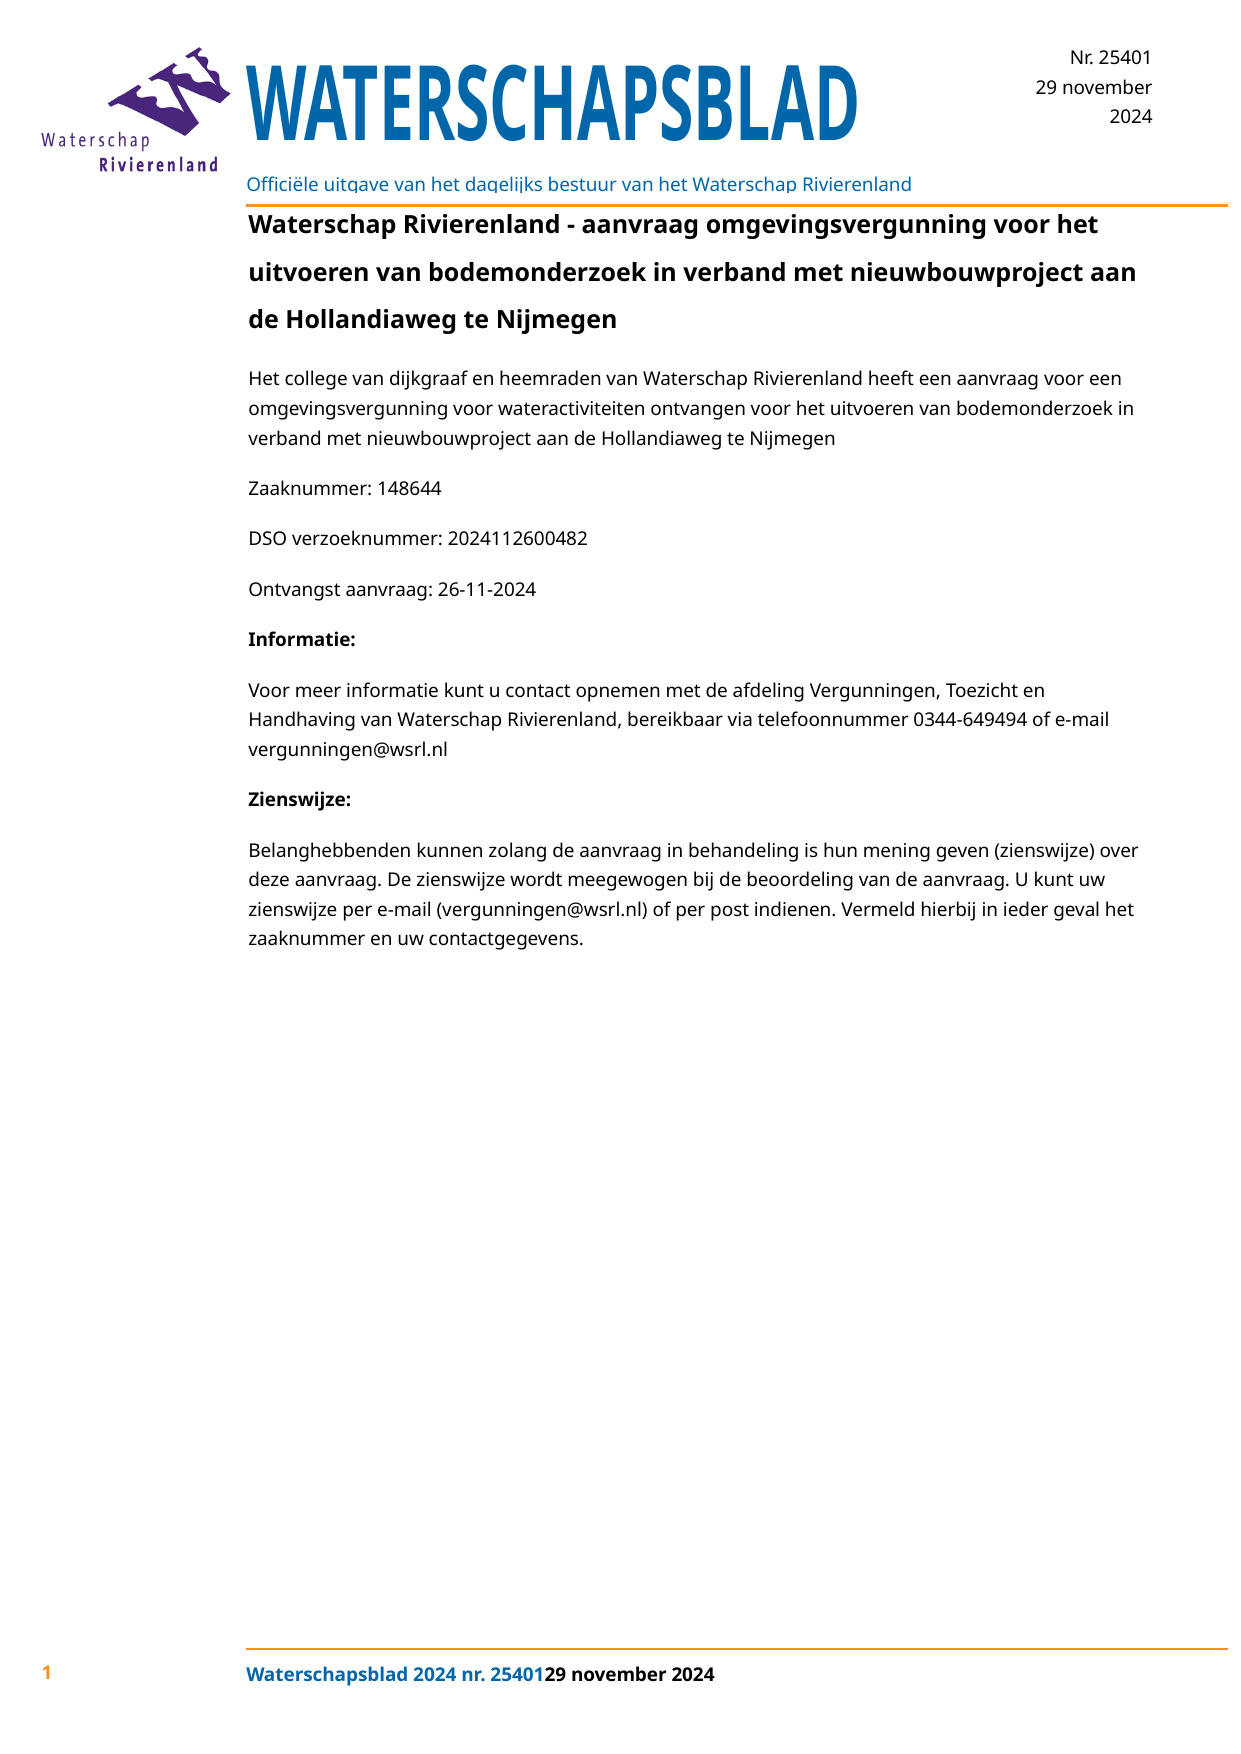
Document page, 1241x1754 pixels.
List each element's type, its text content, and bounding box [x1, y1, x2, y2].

text Waterschap Rivierenland - aanvraag omgevingsvergunning voor het uitvoeren van bodemonderzoek in verband met nieuwbouwproject aan de Hollandiaweg te Nijmegen [248, 207, 1152, 336]
text Zaaknummer: 148644 [248, 475, 1152, 501]
text Voor meer informatie kunt u contact opnemen met de afdeling Vergunningen, Toezicht en Handhaving van Waterschap Rivierenland, bereikbaar via telefoonnummer 0344-649494 of e-mail vergunningen@wsrl.nl [248, 677, 1152, 762]
text Informatie: [248, 626, 1152, 652]
text Het college van dijkgraaf en heemraden van Waterschap Rivierenland heeft een aanvraag voor een omgevingsvergunning voor wateractiviteiten ontvangen voor het uitvoeren van bodemonderzoek in verband met nieuwbouwproject aan de Hollandiaweg te Nijmegen [248, 366, 1152, 450]
text Belanghebbenden kunnen zolang de aanvraag in behandeling is hun mening geven (zienswijze) over deze aanvraag. De zienswijze wordt meegewogen bij de beoordeling van de aanvraag. U kunt uw zienswijze per e-mail (vergunningen@wsrl.nl) of per post indienen. Vermeld hierbij in ieder geval het zaaknummer en uw contactgegevens. [248, 837, 1152, 951]
text DSO verzoeknummer: 2024112600482 [248, 526, 1152, 551]
text Ontvangst aanvraag: 26-11-2024 [248, 576, 1152, 602]
text Zienswijze: [248, 786, 1152, 812]
picture [41, 47, 231, 172]
